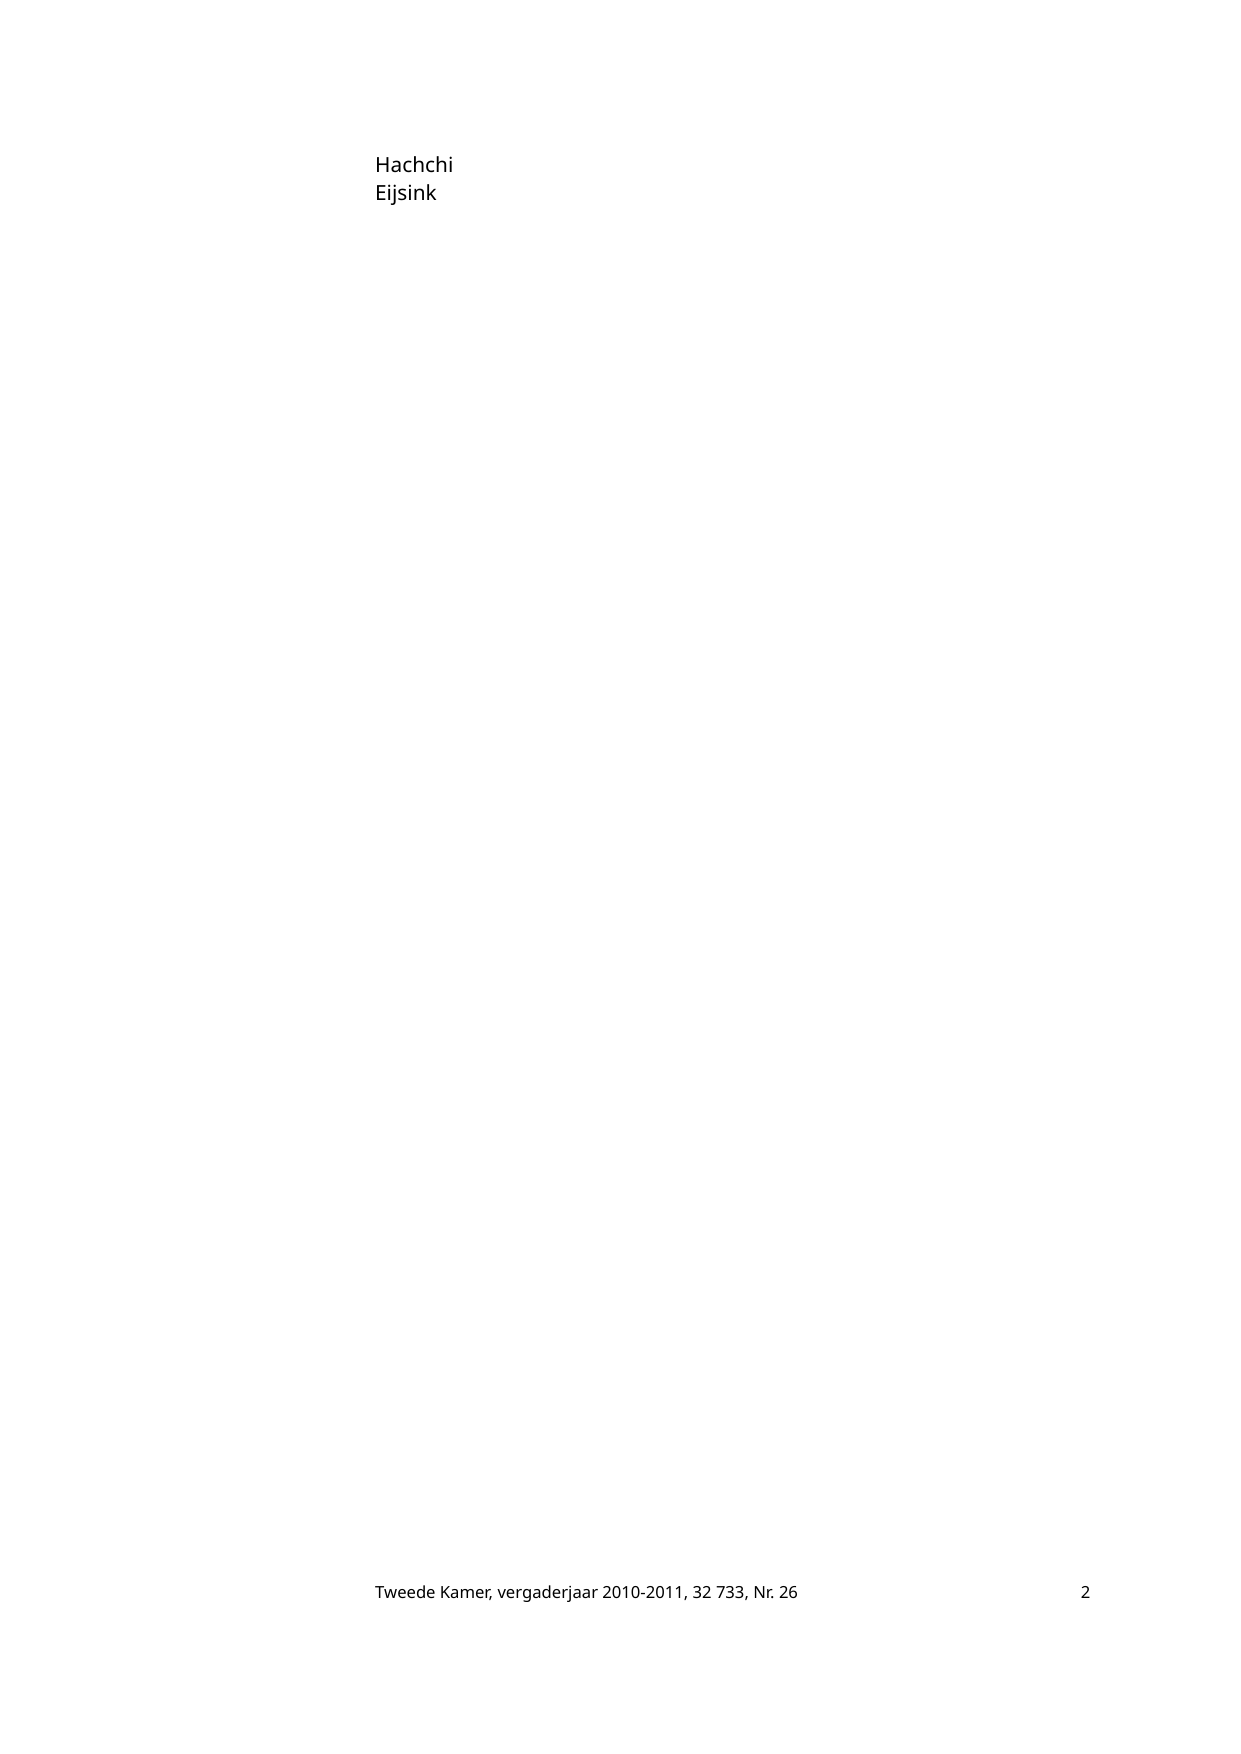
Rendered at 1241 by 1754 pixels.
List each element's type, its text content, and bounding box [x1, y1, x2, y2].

text Eijsink [375, 178, 1090, 207]
text Hachchi [375, 150, 1090, 178]
